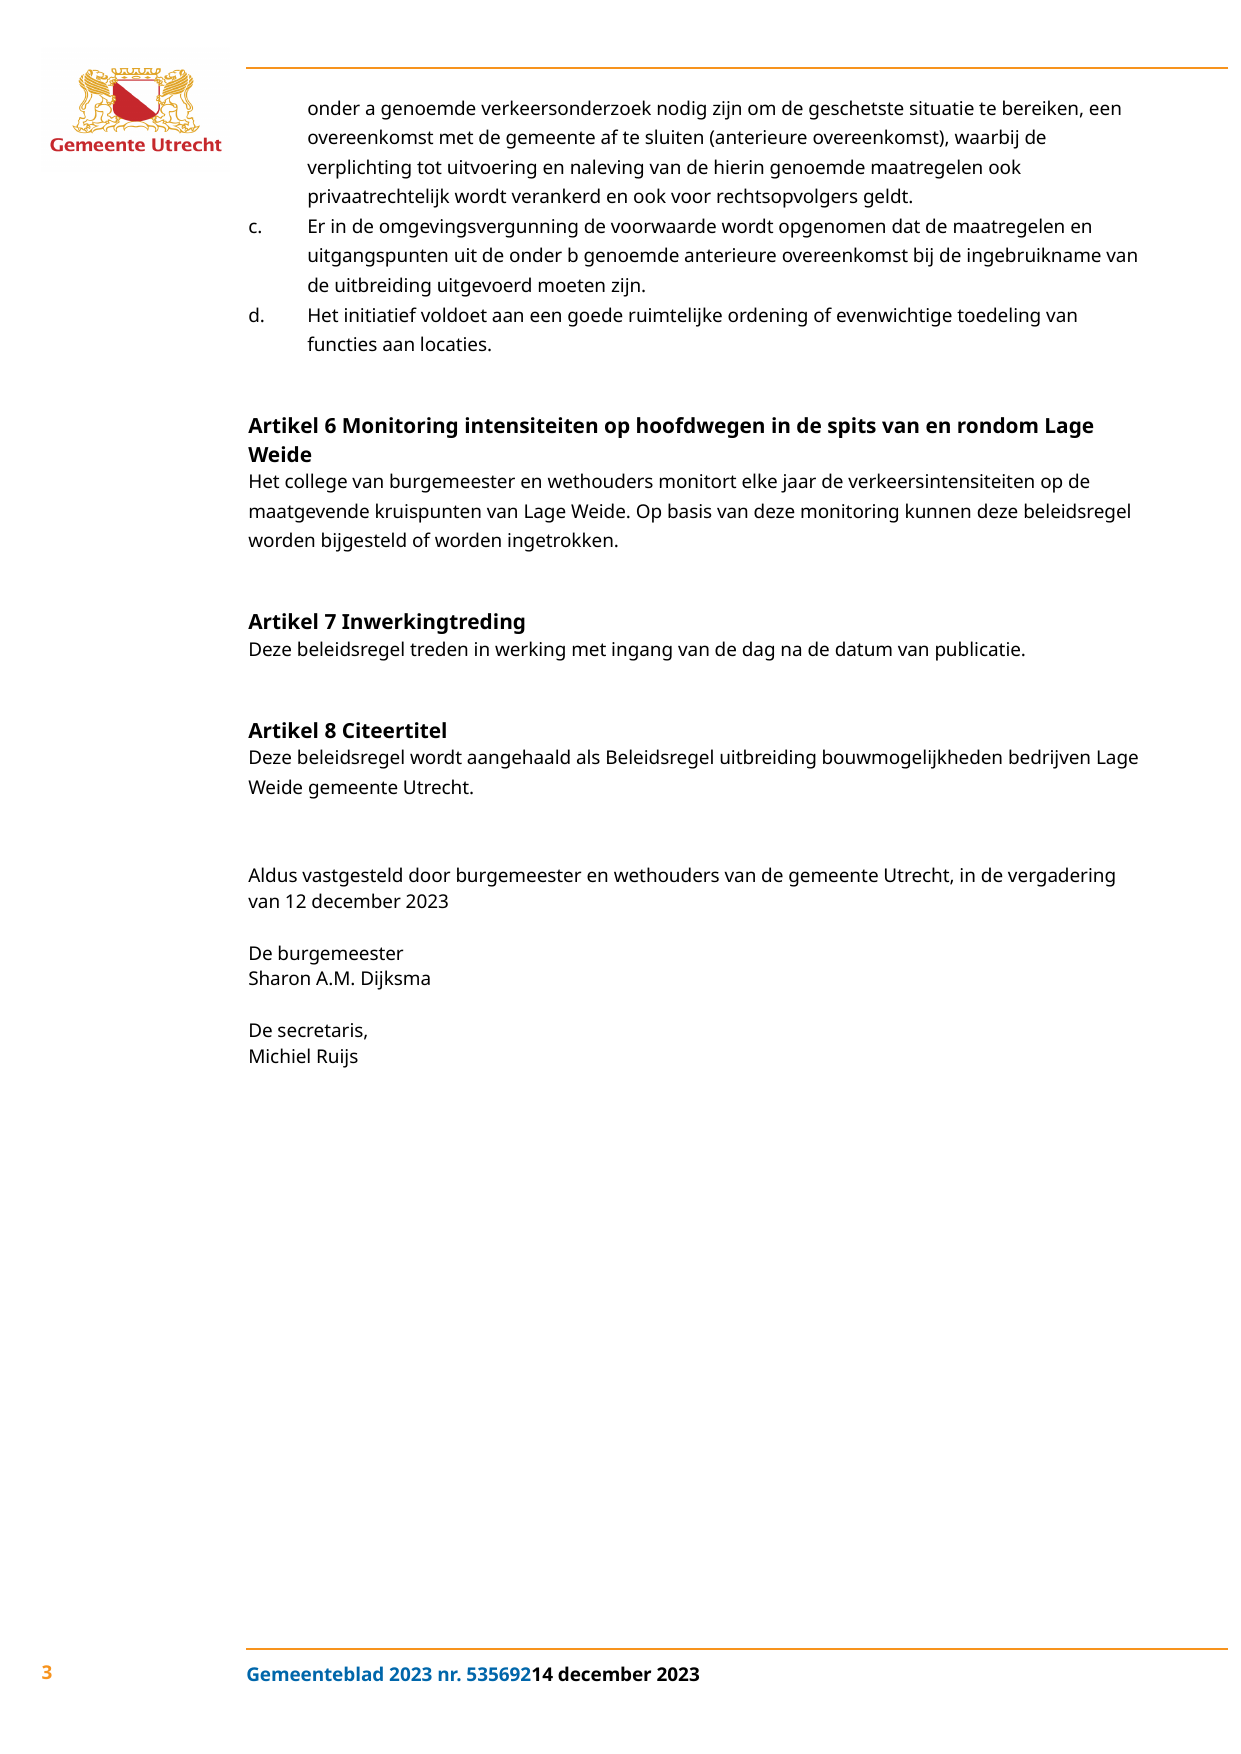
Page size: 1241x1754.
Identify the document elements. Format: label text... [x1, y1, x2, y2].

text Deze beleidsregel treden in werking met ingang van de dag na de datum van publicatie. [248, 636, 1152, 662]
text Artikel 8 Citeertitel [248, 716, 1152, 744]
text Aldus vastgesteld door burgemeester en wethouders van de gemeente Utrecht, in de vergadering van 12 december 2023 [248, 863, 1152, 914]
picture [41, 47, 231, 172]
text De secretaris, [248, 1017, 1152, 1043]
text Artikel 6 Monitoring intensiteiten op hoofdwegen in de spits van en rondom Lage Weide [248, 411, 1152, 468]
list onder a genoemde verkeersonderzoek nodig zijn om de geschetste situatie te bereiken, een overeenkomst met de gemeente af te sluiten (anterieure overeenkomst), waarbij de verplichting tot uitvoering en naleving van de hierin genoemde maatregelen ook privaatrechtelijk wordt verankerd en ook voor rechtsopvolgers geldt. [248, 95, 1152, 209]
list Er in de omgevingsvergunning de voorwaarde wordt opgenomen dat de maatregelen en uitgangspunten uit de onder b genoemde anterieure overeenkomst bij de ingebruikname van de uitbreiding uitgevoerd moeten zijn. [248, 213, 1152, 298]
text Het college van burgemeester en wethouders monitort elke jaar de verkeersintensiteiten op de maatgevende kruispunten van Lage Weide. Op basis van deze monitoring kunnen deze beleidsregel worden bijgesteld of worden ingetrokken. [248, 468, 1152, 553]
text De burgemeester [248, 940, 1152, 966]
text Michiel Ruijs [248, 1043, 1152, 1068]
text Sharon A.M. Dijksma [248, 966, 1152, 991]
text Deze beleidsregel wordt aangehaald als Beleidsregel uitbreiding bouwmogelijkheden bedrijven Lage Weide gemeente Utrecht. [248, 744, 1152, 800]
text Artikel 7 Inwerkingtreding [248, 607, 1152, 636]
list Het initiatief voldoet aan een goede ruimtelijke ordening of evenwichtige toedeling van functies aan locaties. [248, 302, 1152, 357]
